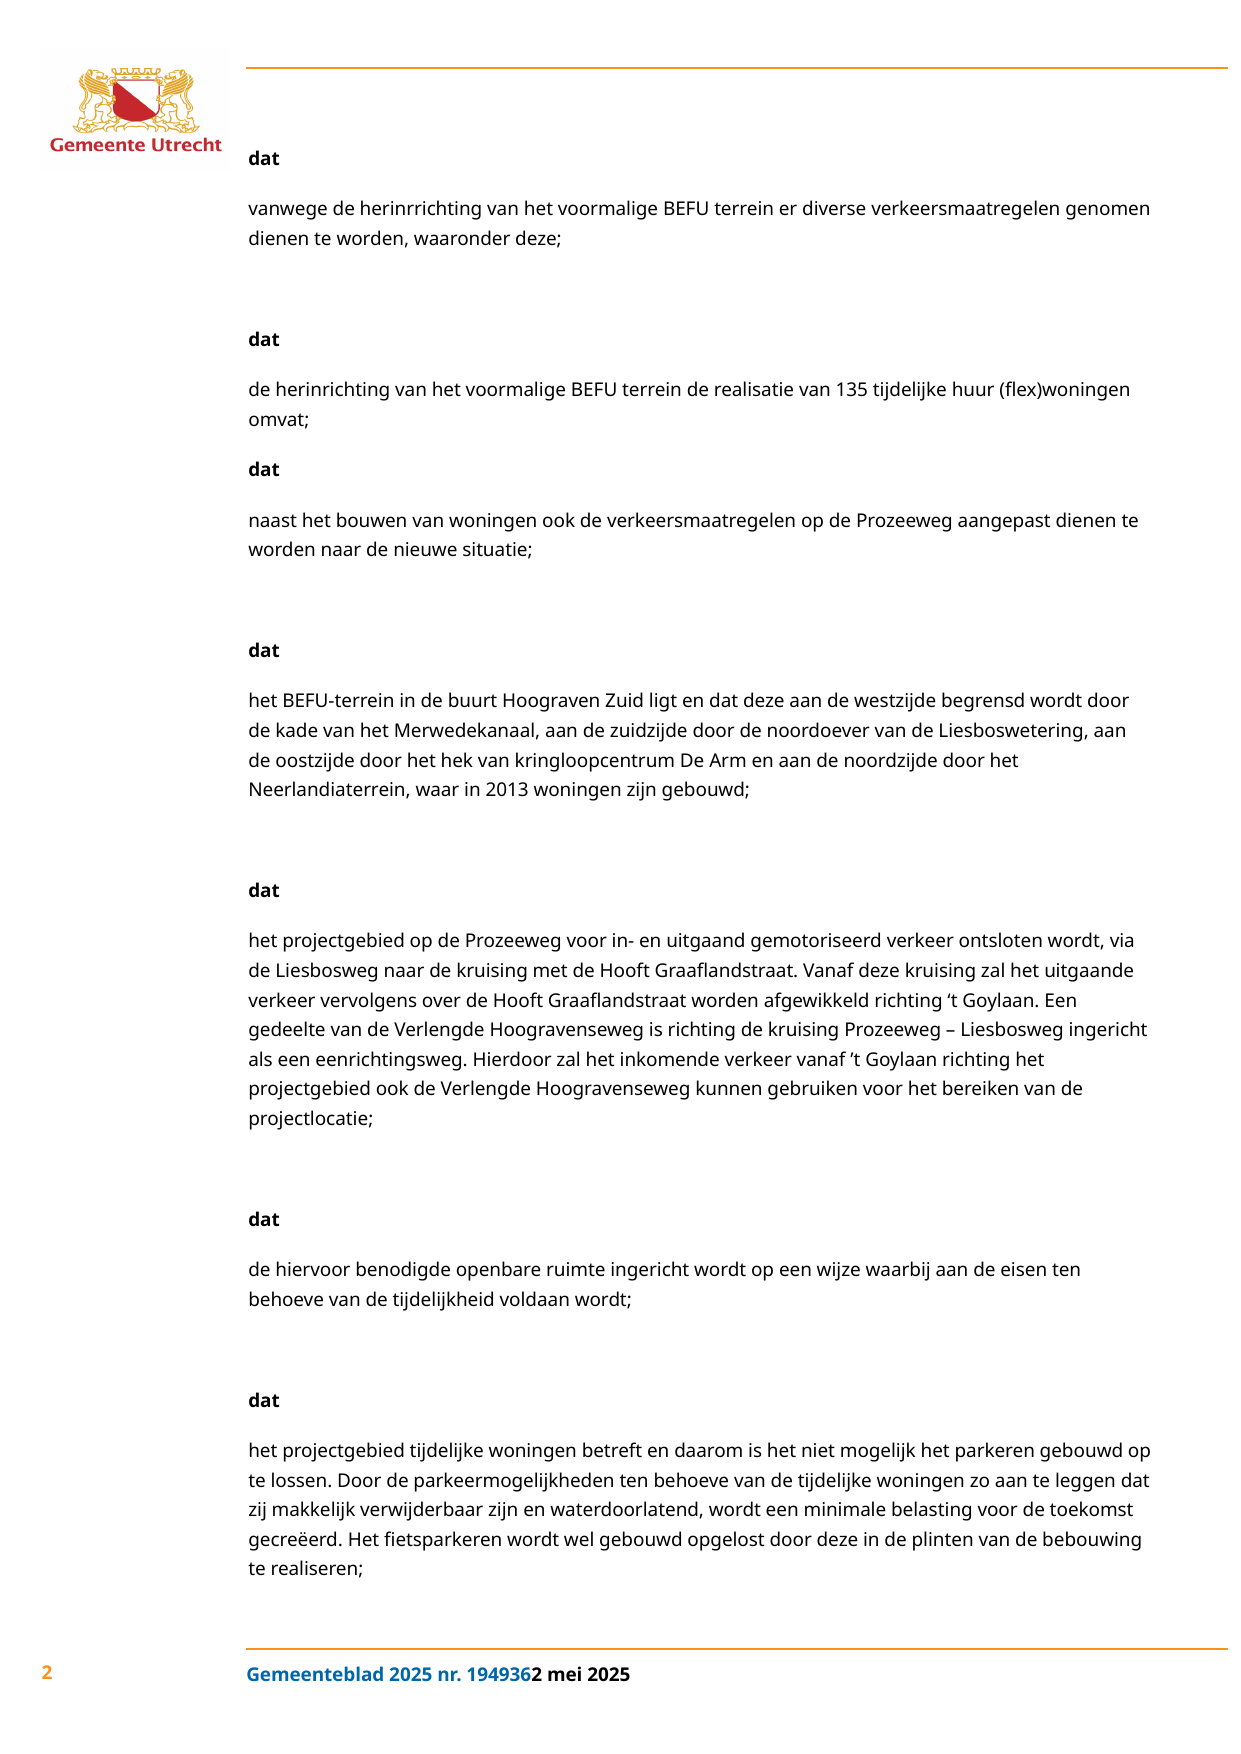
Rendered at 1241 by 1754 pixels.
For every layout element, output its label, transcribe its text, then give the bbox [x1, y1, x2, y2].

text het projectgebied op de Prozeeweg voor in- en uitgaand gemotoriseerd verkeer ontsloten wordt, via de Liesbosweg naar de kruising met de Hooft Graaflandstraat. Vanaf deze kruising zal het uitgaande verkeer vervolgens over de Hooft Graaflandstraat worden afgewikkeld richting ‘t Goylaan. Een gedeelte van de Verlengde Hoogravenseweg is richting de kruising Prozeeweg – Liesbosweg ingericht als een eenrichtingsweg. Hierdoor zal het inkomende verkeer vanaf ’t Goylaan richting het projectgebied ook de Verlengde Hoogravenseweg kunnen gebruiken voor het bereiken van de projectlocatie; [248, 928, 1152, 1131]
text de hiervoor benodigde openbare ruimte ingericht wordt op een wijze waarbij aan de eisen ten behoeve van de tijdelijkheid voldaan wordt; [248, 1256, 1152, 1312]
text dat [248, 456, 1152, 482]
text het BEFU-terrein in de buurt Hoograven Zuid ligt en dat deze aan de westzijde begrensd wordt door de kade van het Merwedekanaal, aan de zuidzijde door de noordoever van de Liesboswetering, aan de oostzijde door het hek van kringloopcentrum De Arm en aan de noordzijde door het Neerlandiaterrein, waar in 2013 woningen zijn gebouwd; [248, 688, 1152, 802]
picture [41, 47, 231, 172]
text dat [248, 1206, 1152, 1232]
text vanwege de herinrrichting van het voormalige BEFU terrein er diverse verkeersmaatregelen genomen dienen te worden, waaronder deze; [248, 196, 1152, 251]
text dat [248, 877, 1152, 903]
text dat [248, 637, 1152, 663]
text de herinrichting van het voormalige BEFU terrein de realisatie van 135 tijdelijke huur (flex)woningen omvat; [248, 376, 1152, 432]
text het projectgebied tijdelijke woningen betreft en daarom is het niet mogelijk het parkeren gebouwd op te lossen. Door de parkeermogelijkheden ten behoeve van de tijdelijke woningen zo aan te leggen dat zij makkelijk verwijderbaar zijn en waterdoorlatend, wordt een minimale belasting voor de toekomst gecreëerd. Het fietsparkeren wordt wel gebouwd opgelost door deze in de plinten van de bebouwing te realiseren; [248, 1437, 1152, 1581]
text dat [248, 326, 1152, 352]
text naast het bouwen van woningen ook de verkeersmaatregelen op de Prozeeweg aangepast dienen te worden naar de nieuwe situatie; [248, 507, 1152, 562]
text dat [248, 145, 1152, 171]
text dat [248, 1387, 1152, 1413]
